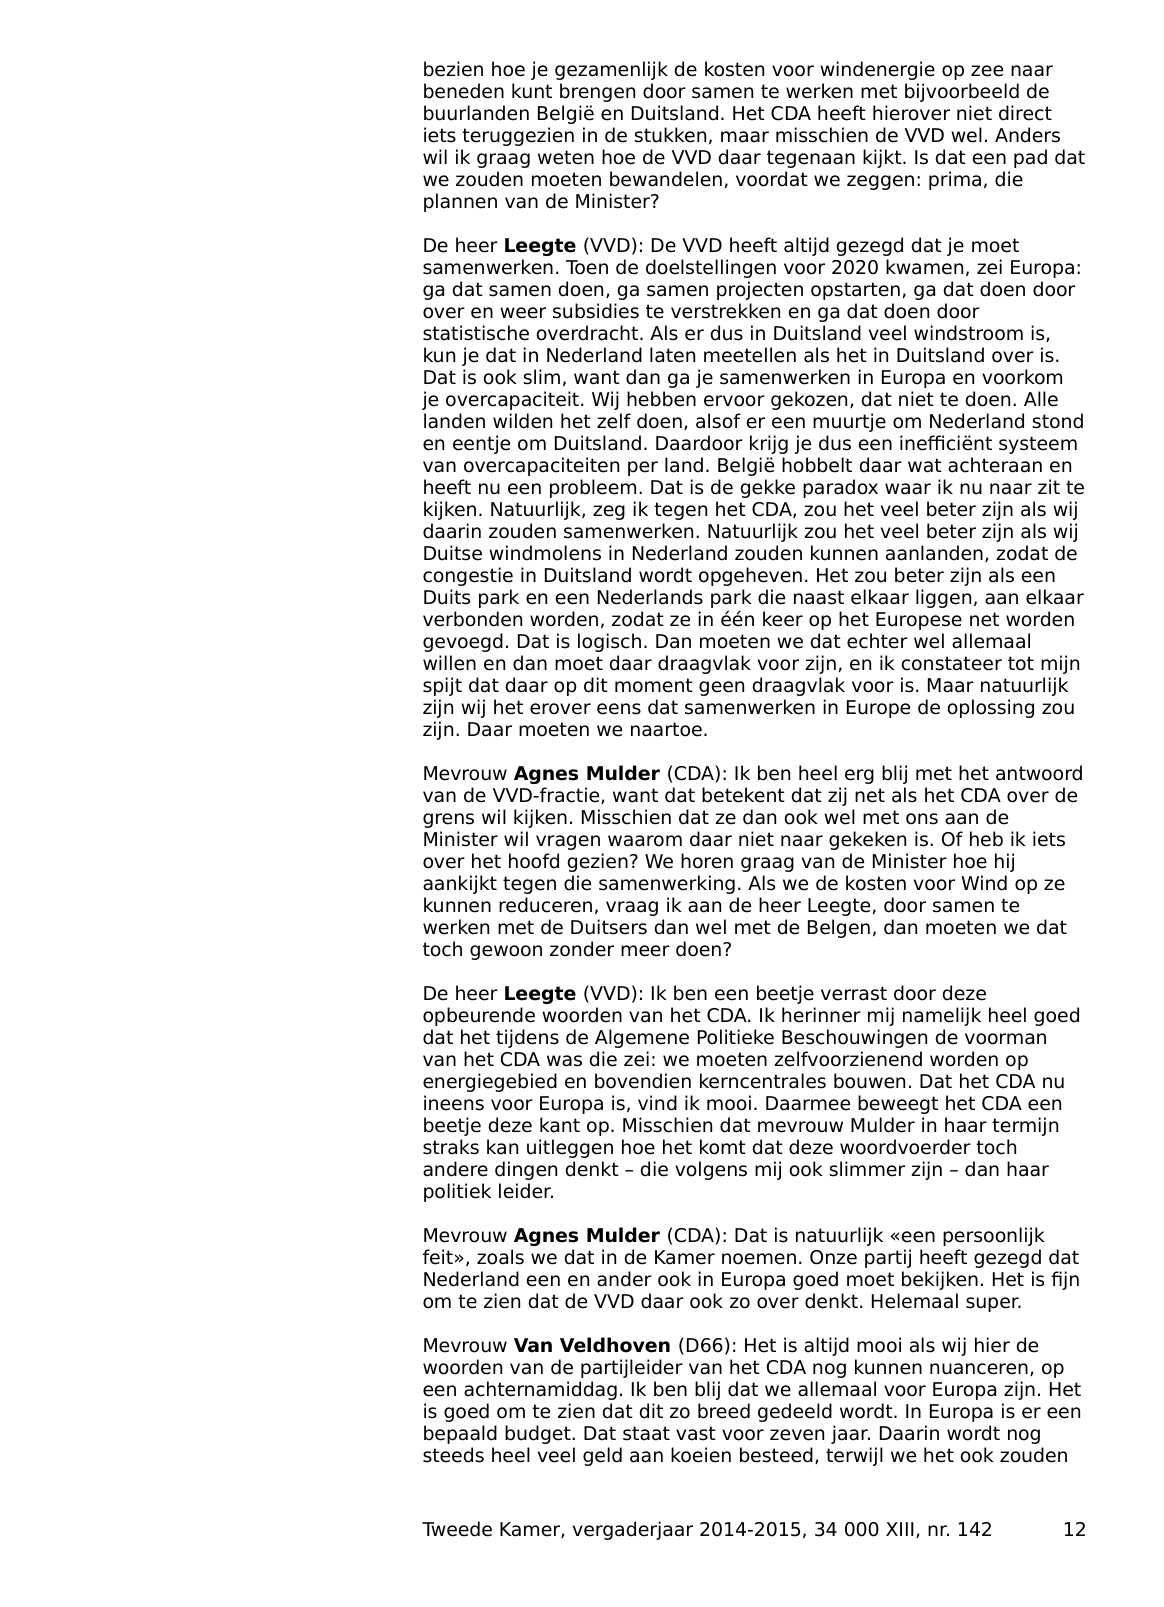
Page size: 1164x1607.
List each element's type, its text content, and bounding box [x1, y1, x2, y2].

text Mevrouw Agnes Mulder (CDA): Dat is natuurlijk «een persoonlijk feit», zoals we dat in de Kamer noemen. Onze partij heeft gezegd dat Nederland een en ander ook in Europa goed moet bekijken. Het is fijn om te zien dat de VVD daar ook zo over denkt. Helemaal super. [422, 1225, 1087, 1313]
text Mevrouw Agnes Mulder (CDA): Ik ben heel erg blij met het antwoord van de VVD-fractie, want dat betekent dat zij net als het CDA over de grens wil kijken. Misschien dat ze dan ook wel met ons aan de Minister wil vragen waarom daar niet naar gekeken is. Of heb ik iets over het hoofd gezien? We horen graag van de Minister hoe hij aankijkt tegen die samenwerking. Als we de kosten voor Wind op ze kunnen reduceren, vraag ik aan de heer Leegte, door samen te werken met de Duitsers dan wel met de Belgen, dan moeten we dat toch gewoon zonder meer doen? [422, 763, 1087, 961]
text bezien hoe je gezamenlijk de kosten voor windenergie op zee naar beneden kunt brengen door samen te werken met bijvoorbeeld de buurlanden België en Duitsland. Het CDA heeft hierover niet direct iets teruggezien in de stukken, maar misschien de VVD wel. Anders wil ik graag weten hoe de VVD daar tegenaan kijkt. Is dat een pad dat we zouden moeten bewandelen, voordat we zeggen: prima, die plannen van de Minister? [422, 59, 1087, 213]
text Mevrouw Van Veldhoven (D66): Het is altijd mooi als wij hier de woorden van de partijleider van het CDA nog kunnen nuanceren, op een achternamiddag. Ik ben blij dat we allemaal voor Europa zijn. Het is goed om te zien dat dit zo breed gedeeld wordt. In Europa is er een bepaald budget. Dat staat vast voor zeven jaar. Daarin wordt nog steeds heel veel geld aan koeien besteed, terwijl we het ook zouden [422, 1335, 1087, 1467]
text De heer Leegte (VVD): Ik ben een beetje verrast door deze opbeurende woorden van het CDA. Ik herinner mij namelijk heel goed dat het tijdens de Algemene Politieke Beschouwingen de voorman van het CDA was die zei: we moeten zelfvoorzienend worden op energiegebied en bovendien kerncentrales bouwen. Dat het CDA nu ineens voor Europa is, vind ik mooi. Daarmee beweegt het CDA een beetje deze kant op. Misschien dat mevrouw Mulder in haar termijn straks kan uitleggen hoe het komt dat deze woordvoerder toch andere dingen denkt – die volgens mij ook slimmer zijn – dan haar politiek leider. [422, 983, 1087, 1203]
text De heer Leegte (VVD): De VVD heeft altijd gezegd dat je moet samenwerken. Toen de doelstellingen voor 2020 kwamen, zei Europa: ga dat samen doen, ga samen projecten opstarten, ga dat doen door over en weer subsidies te verstrekken en ga dat doen door statistische overdracht. Als er dus in Duitsland veel windstroom is, kun je dat in Nederland laten meetellen als het in Duitsland over is. Dat is ook slim, want dan ga je samenwerken in Europa en voorkom je overcapaciteit. Wij hebben ervoor gekozen, dat niet te doen. Alle landen wilden het zelf doen, alsof er een muurtje om Nederland stond en eentje om Duitsland. Daardoor krijg je dus een inefficiënt systeem van overcapaciteiten per land. België hobbelt daar wat achteraan en heeft nu een probleem. Dat is de gekke paradox waar ik nu naar zit te kijken. Natuurlijk, zeg ik tegen het CDA, zou het veel beter zijn als wij daarin zouden samenwerken. Natuurlijk zou het veel beter zijn als wij Duitse windmolens in Nederland zouden kunnen aanlanden, zodat de congestie in Duitsland wordt opgeheven. Het zou beter zijn als een Duits park en een Nederlands park die naast elkaar liggen, aan elkaar verbonden worden, zodat ze in één keer op het Europese net worden gevoegd. Dat is logisch. Dan moeten we dat echter wel allemaal willen en dan moet daar draagvlak voor zijn, en ik constateer tot mijn spijt dat daar op dit moment geen draagvlak voor is. Maar natuurlijk zijn wij het erover eens dat samenwerken in Europe de oplossing zou zijn. Daar moeten we naartoe. [422, 235, 1087, 741]
